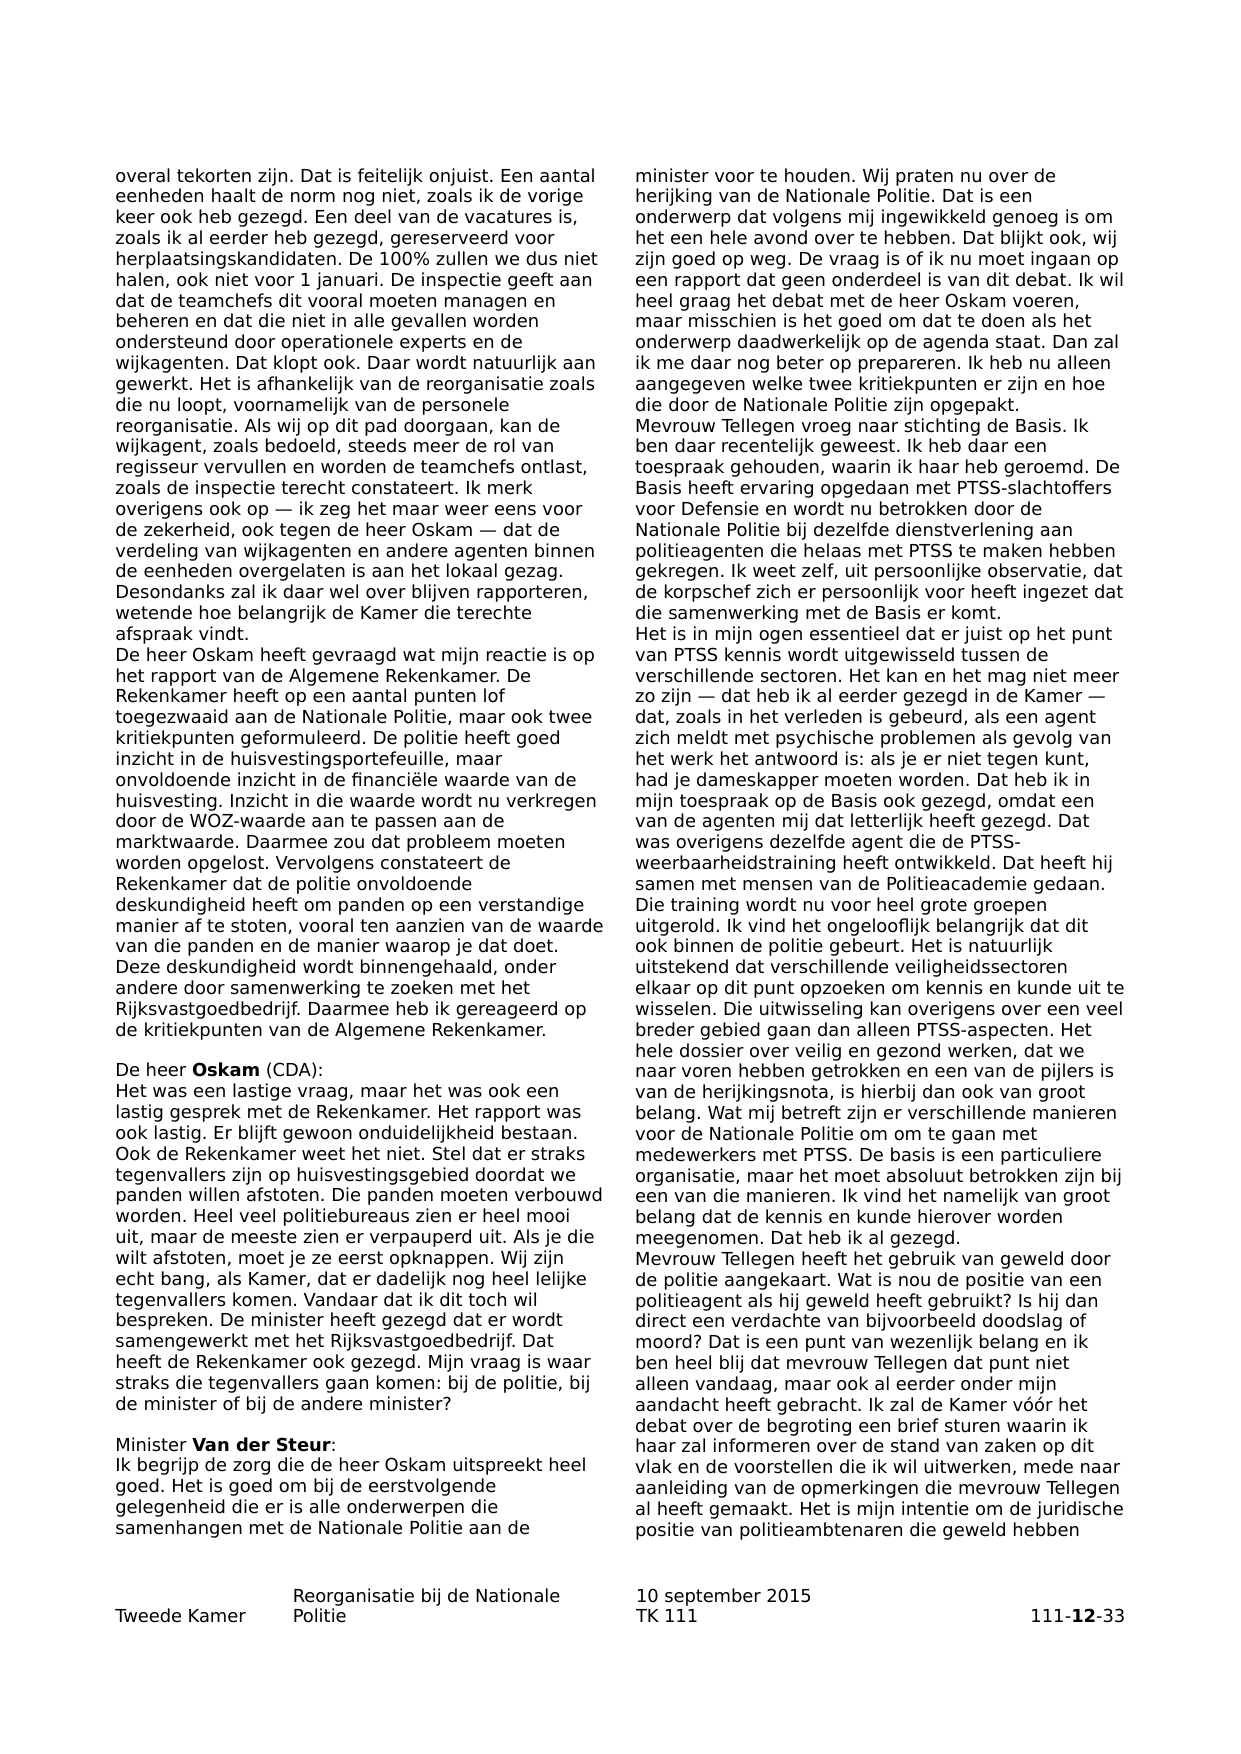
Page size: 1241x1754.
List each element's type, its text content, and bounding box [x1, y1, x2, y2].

text Ik begrijp de zorg die de heer Oskam uitspreekt heel goed. Het is goed om bij de eerstvolgende gelegenheid die er is alle onderwerpen die samenhangen met de Nationale Politie aan de [115, 1455, 605, 1538]
text De heer Oskam heeft gevraagd wat mijn reactie is op het rapport van de Algemene Rekenkamer. De Rekenkamer heeft op een aantal punten lof toegezwaaid aan de Nationale Politie, maar ook twee kritiekpunten geformuleerd. De politie heeft goed inzicht in de huisvestingsportefeuille, maar onvoldoende inzicht in de financiële waarde van de huisvesting. Inzicht in die waarde wordt nu verkregen door de WOZ-waarde aan te passen aan de marktwaarde. Daarmee zou dat probleem moeten worden opgelost. Vervolgens constateert de Rekenkamer dat de politie onvoldoende deskundigheid heeft om panden op een verstandige manier af te stoten, vooral ten aanzien van de waarde van die panden en de manier waarop je dat doet. Deze deskundigheid wordt binnengehaald, onder andere door samenwerking te zoeken met het Rijksvastgoedbedrijf. Daarmee heb ik gereageerd op de kritiekpunten van de Algemene Rekenkamer. [115, 644, 605, 1040]
text Mevrouw Tellegen heeft het gebruik van geweld door de politie aangekaart. Wat is nou de positie van een politieagent als hij geweld heeft gebruikt? Is hij dan direct een verdachte van bijvoorbeeld doodslag of moord? Dat is een punt van wezenlijk belang en ik ben heel blij dat mevrouw Tellegen dat punt niet alleen vandaag, maar ook al eerder onder mijn aandacht heeft gebracht. Ik zal de Kamer vóór het debat over de begroting een brief sturen waarin ik haar zal informeren over de stand van zaken op dit vlak en de voorstellen die ik wil uitwerken, mede naar aanleiding van de opmerkingen die mevrouw Tellegen al heeft gemaakt. Het is mijn intentie om de juridische positie van politieambtenaren die geweld hebben [635, 1249, 1125, 1540]
text Het was een lastige vraag, maar het was ook een lastig gesprek met de Rekenkamer. Het rapport was ook lastig. Er blijft gewoon onduidelijkheid bestaan. Ook de Rekenkamer weet het niet. Stel dat er straks tegenvallers zijn op huisvestingsgebied doordat we panden willen afstoten. Die panden moeten verbouwd worden. Heel veel politiebureaus zien er heel mooi uit, maar de meeste zien er verpauperd uit. Als je die wilt afstoten, moet je ze eerst opknappen. Wij zijn echt bang, als Kamer, dat er dadelijk nog heel lelijke tegenvallers komen. Vandaar dat ik dit toch wil bespreken. De minister heeft gezegd dat er wordt samengewerkt met het Rijksvastgoedbedrijf. Dat heeft de Rekenkamer ook gezegd. Mijn vraag is waar straks die tegenvallers gaan komen: bij de politie, bij de minister of bij de andere minister? [115, 1081, 605, 1414]
text Minister Van der Steur: [115, 1434, 605, 1455]
text De heer Oskam (CDA): [115, 1060, 605, 1081]
text Mevrouw Tellegen vroeg naar stichting de Basis. Ik ben daar recentelijk geweest. Ik heb daar een toespraak gehouden, waarin ik haar heb geroemd. De Basis heeft ervaring opgedaan met PTSS-slachtoffers voor Defensie en wordt nu betrokken door de Nationale Politie bij dezelfde dienstverlening aan politieagenten die helaas met PTSS te maken hebben gekregen. Ik weet zelf, uit persoonlijke observatie, dat de korpschef zich er persoonlijk voor heeft ingezet dat die samenwerking met de Basis er komt. [635, 415, 1125, 624]
text minister voor te houden. Wij praten nu over de herijking van de Nationale Politie. Dat is een onderwerp dat volgens mij ingewikkeld genoeg is om het een hele avond over te hebben. Dat blijkt ook, wij zijn goed op weg. De vraag is of ik nu moet ingaan op een rapport dat geen onderdeel is van dit debat. Ik wil heel graag het debat met de heer Oskam voeren, maar misschien is het goed om dat te doen als het onderwerp daadwerkelijk op de agenda staat. Dan zal ik me daar nog beter op prepareren. Ik heb nu alleen aangegeven welke twee kritiekpunten er zijn en hoe die door de Nationale Politie zijn opgepakt. [635, 165, 1125, 415]
text Het is in mijn ogen essentieel dat er juist op het punt van PTSS kennis wordt uitgewisseld tussen de verschillende sectoren. Het kan en het mag niet meer zo zijn — dat heb ik al eerder gezegd in de Kamer — dat, zoals in het verleden is gebeurd, als een agent zich meldt met psychische problemen als gevolg van het werk het antwoord is: als je er niet tegen kunt, had je dameskapper moeten worden. Dat heb ik in mijn toespraak op de Basis ook gezegd, omdat een van de agenten mij dat letterlijk heeft gezegd. Dat was overigens dezelfde agent die de PTSS-weerbaarheidstraining heeft ontwikkeld. Dat heeft hij samen met mensen van de Politieacademie gedaan. Die training wordt nu voor heel grote groepen uitgerold. Ik vind het ongelooflijk belangrijk dat dit ook binnen de politie gebeurt. Het is natuurlijk uitstekend dat verschillende veiligheidssectoren elkaar op dit punt opzoeken om kennis en kunde uit te wisselen. Die uitwisseling kan overigens over een veel breder gebied gaan dan alleen PTSS-aspecten. Het hele dossier over veilig en gezond werken, dat we naar voren hebben getrokken en een van de pijlers is van de herijkingsnota, is hierbij dan ook van groot belang. Wat mij betreft zijn er verschillende manieren voor de Nationale Politie om om te gaan met medewerkers met PTSS. De basis is een particuliere organisatie, maar het moet absoluut betrokken zijn bij een van die manieren. Ik vind het namelijk van groot belang dat de kennis en kunde hierover worden meegenomen. Dat heb ik al gezegd. [635, 624, 1125, 1249]
text overal tekorten zijn. Dat is feitelijk onjuist. Een aantal eenheden haalt de norm nog niet, zoals ik de vorige keer ook heb gezegd. Een deel van de vacatures is, zoals ik al eerder heb gezegd, gereserveerd voor herplaatsingskandidaten. De 100% zullen we dus niet halen, ook niet voor 1 januari. De inspectie geeft aan dat de teamchefs dit vooral moeten managen en beheren en dat die niet in alle gevallen worden ondersteund door operationele experts en de wijkagenten. Dat klopt ook. Daar wordt natuurlijk aan gewerkt. Het is afhankelijk van de reorganisatie zoals die nu loopt, voornamelijk van de personele reorganisatie. Als wij op dit pad doorgaan, kan de wijkagent, zoals bedoeld, steeds meer de rol van regisseur vervullen en worden de teamchefs ontlast, zoals de inspectie terecht constateert. Ik merk overigens ook op — ik zeg het maar weer eens voor de zekerheid, ook tegen de heer Oskam — dat de verdeling van wijkagenten en andere agenten binnen de eenheden overgelaten is aan het lokaal gezag. Desondanks zal ik daar wel over blijven rapporteren, wetende hoe belangrijk de Kamer die terechte afspraak vindt. [115, 165, 605, 644]
